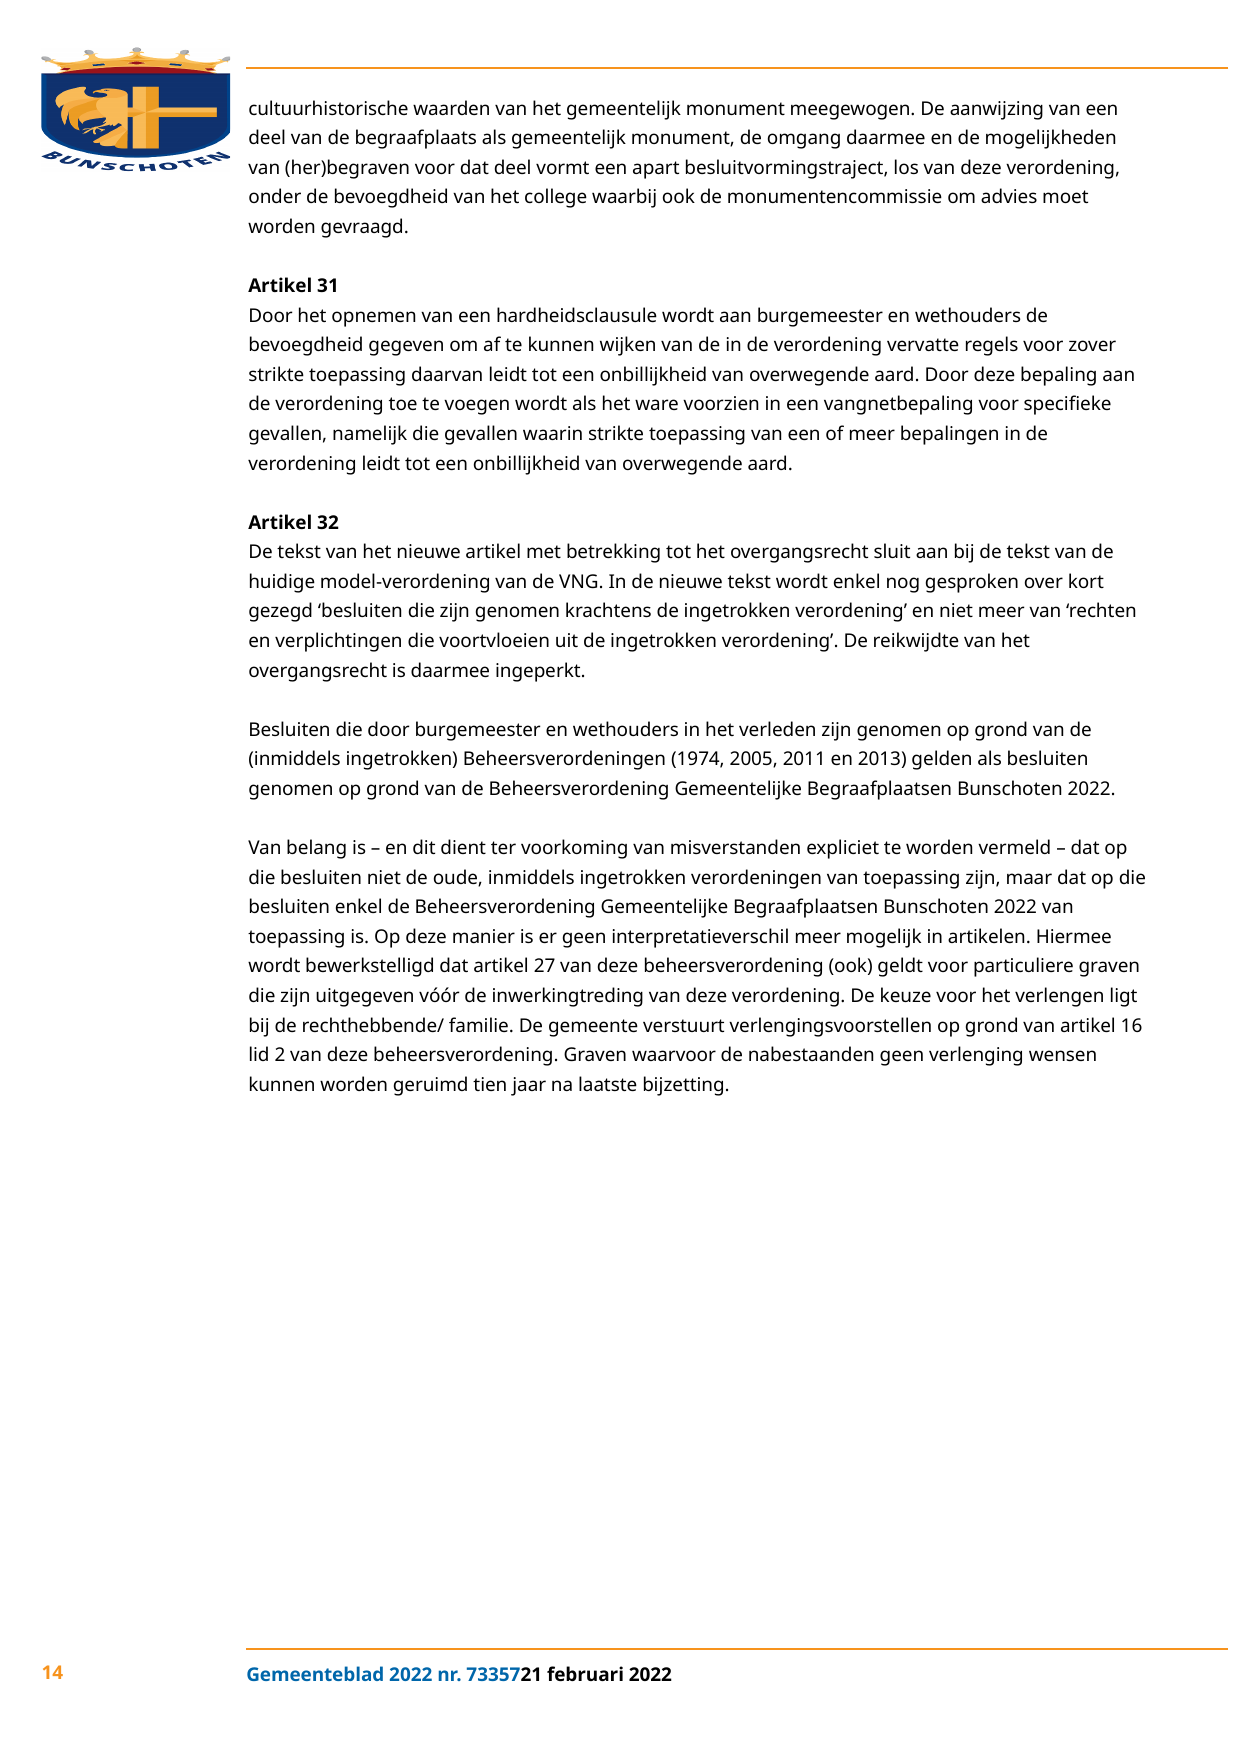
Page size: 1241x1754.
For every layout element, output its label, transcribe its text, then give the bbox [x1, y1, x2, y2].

text Artikel 32 [248, 509, 1152, 535]
text Door het opnemen van een hardheidsclausule wordt aan burgemeester en wethouders de bevoegdheid gegeven om af te kunnen wijken van de in de verordening vervatte regels voor zover strikte toepassing daarvan leidt tot een onbillijkheid van overwegende aard. Door deze bepaling aan de verordening toe te voegen wordt als het ware voorzien in een vangnetbepaling voor specifieke gevallen, namelijk die gevallen waarin strikte toepassing van een of meer bepalingen in de verordening leidt tot een onbillijkheid van overwegende aard. [248, 302, 1152, 476]
text Artikel 31 [248, 272, 1152, 298]
picture [41, 47, 231, 172]
text De tekst van het nieuwe artikel met betrekking tot het overgangsrecht sluit aan bij de tekst van de huidige model-verordening van de VNG. In de nieuwe tekst wordt enkel nog gesproken over kort gezegd ‘besluiten die zijn genomen krachtens de ingetrokken verordening’ en niet meer van ‘rechten en verplichtingen die voortvloeien uit de ingetrokken verordening’. De reikwijdte van het overgangsrecht is daarmee ingeperkt. [248, 538, 1152, 683]
text Van belang is – en dit dient ter voorkoming van misverstanden expliciet te worden vermeld – dat op die besluiten niet de oude, inmiddels ingetrokken verordeningen van toepassing zijn, maar dat op die besluiten enkel de Beheersverordening Gemeentelijke Begraafplaatsen Bunschoten 2022 van toepassing is. Op deze manier is er geen interpretatieverschil meer mogelijk in artikelen. Hiermee wordt bewerkstelligd dat artikel 27 van deze beheersverordening (ook) geldt voor particuliere graven die zijn uitgegeven vóór de inwerkingtreding van deze verordening. De keuze voor het verlengen ligt bij de rechthebbende/ familie. De gemeente verstuurt verlengingsvoorstellen op grond van artikel 16 lid 2 van deze beheersverordening. Graven waarvoor de nabestaanden geen verlenging wensen kunnen worden geruimd tien jaar na laatste bijzetting. [248, 834, 1152, 1097]
text Besluiten die door burgemeester en wethouders in het verleden zijn genomen op grond van de (inmiddels ingetrokken) Beheersverordeningen (1974, 2005, 2011 en 2013) gelden als besluiten genomen op grond van de Beheersverordening Gemeentelijke Begraafplaatsen Bunschoten 2022. [248, 716, 1152, 801]
text cultuurhistorische waarden van het gemeentelijk monument meegewogen. De aanwijzing van een deel van de begraafplaats als gemeentelijk monument, de omgang daarmee en de mogelijkheden van (her)begraven voor dat deel vormt een apart besluitvormingstraject, los van deze verordening, onder de bevoegdheid van het college waarbij ook de monumentencommissie om advies moet worden gevraagd. [248, 95, 1152, 239]
